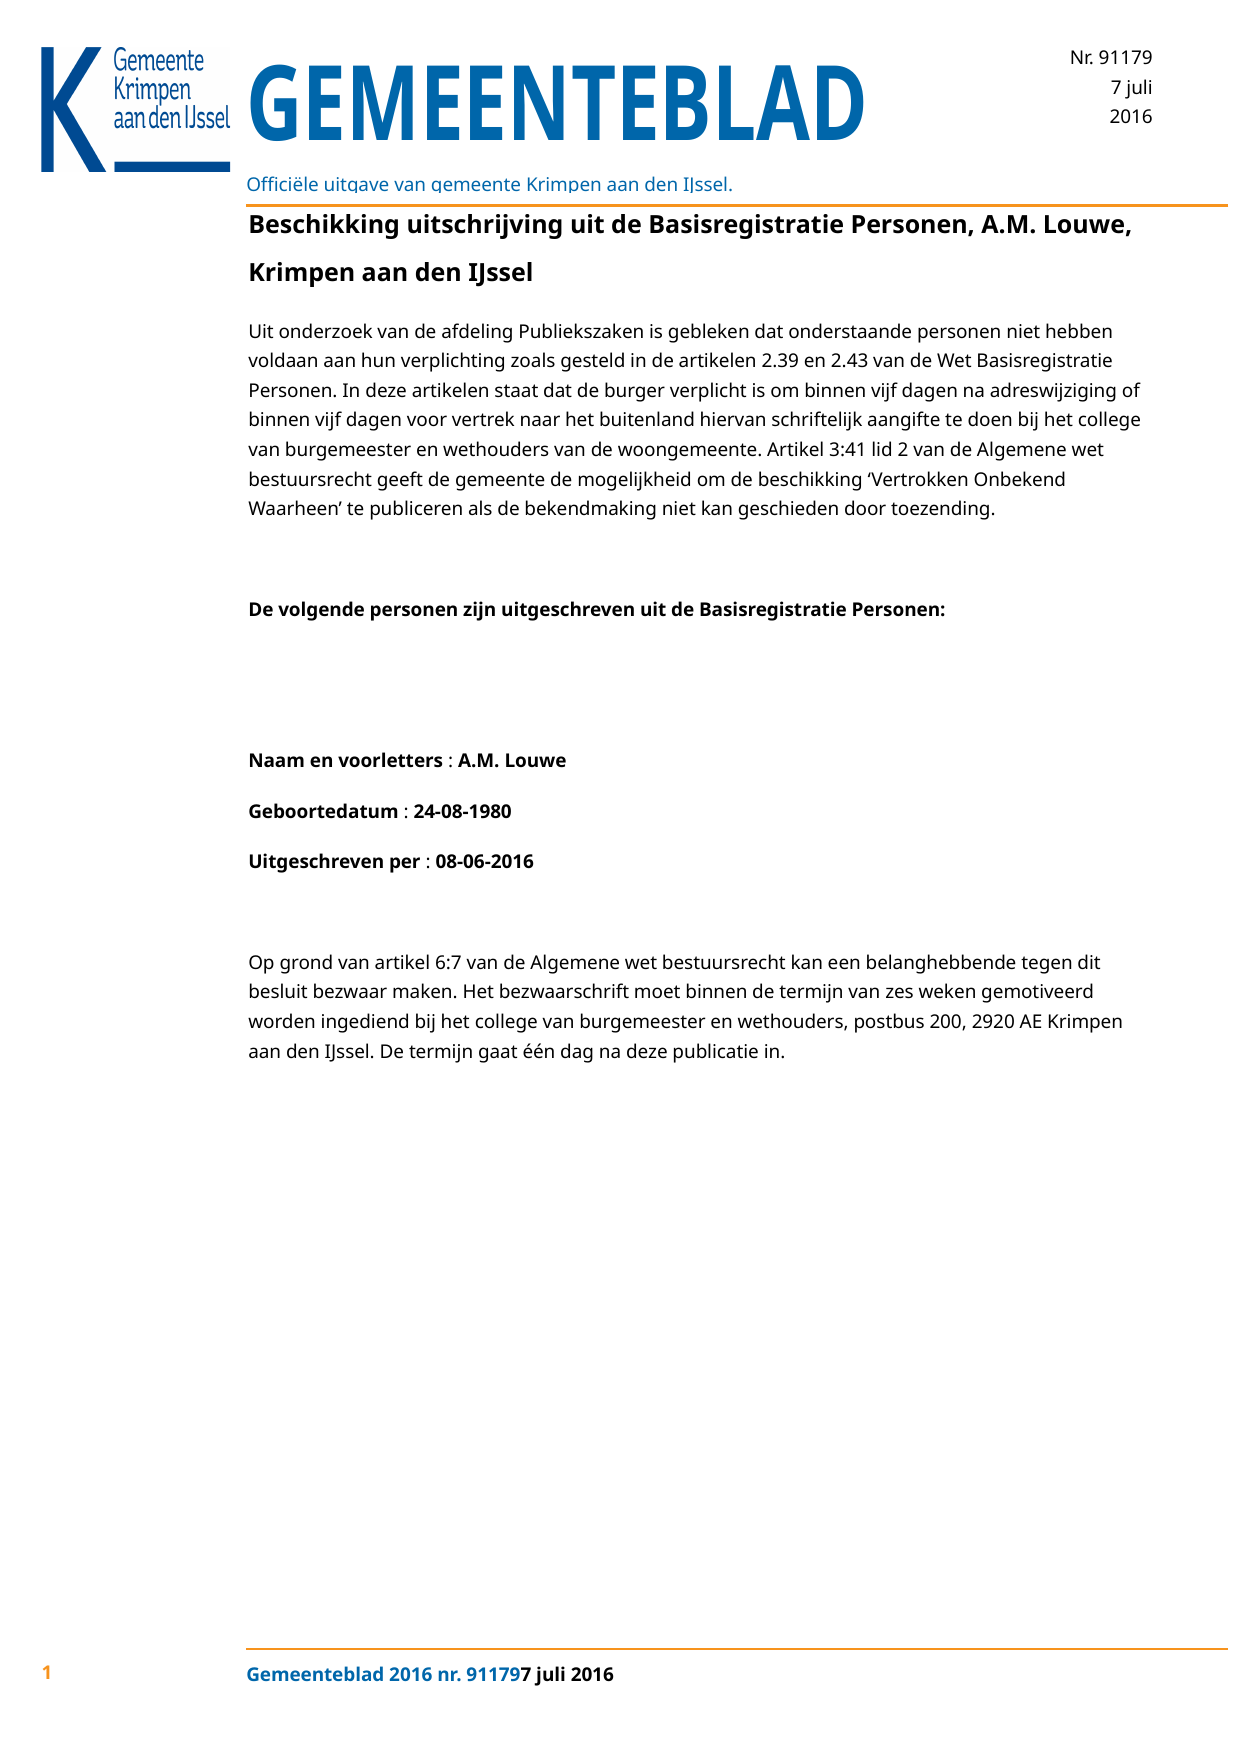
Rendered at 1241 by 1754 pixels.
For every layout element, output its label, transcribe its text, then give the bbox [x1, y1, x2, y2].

text Uitgeschreven per : 08-06-2016 [248, 848, 1152, 874]
picture [41, 47, 231, 172]
text Geboortedatum : 24-08-1980 [248, 798, 1152, 824]
text Uit onderzoek van de afdeling Publiekszaken is gebleken dat onderstaande personen niet hebben voldaan aan hun verplichting zoals gesteld in de artikelen 2.39 en 2.43 van de Wet Basisregistratie Personen. In deze artikelen staat dat de burger verplicht is om binnen vijf dagen na adreswijziging of binnen vijf dagen voor vertrek naar het buitenland hiervan schriftelijk aangifte te doen bij het college van burgemeester en wethouders van de woongemeente. Artikel 3:41 lid 2 van de Algemene wet bestuursrecht geeft de gemeente de mogelijkheid om de beschikking ‘Vertrokken Onbekend Waarheen’ te publiceren als de bekendmaking niet kan geschieden door toezending. [248, 318, 1152, 521]
text Naam en voorletters : A.M. Louwe [248, 747, 1152, 773]
text De volgende personen zijn uitgeschreven uit de Basisregistratie Personen: [248, 596, 1152, 622]
text Op grond van artikel 6:7 van de Algemene wet bestuursrecht kan een belanghebbende tegen dit besluit bezwaar maken. Het bezwaarschrift moet binnen de termijn van zes weken gemotiveerd worden ingediend bij het college van burgemeester en wethouders, postbus 200, 2920 AE Krimpen aan den IJssel. De termijn gaat één dag na deze publicatie in. [248, 949, 1152, 1064]
text Beschikking uitschrijving uit de Basisregistratie Personen, A.M. Louwe, Krimpen aan den IJssel [248, 207, 1152, 288]
